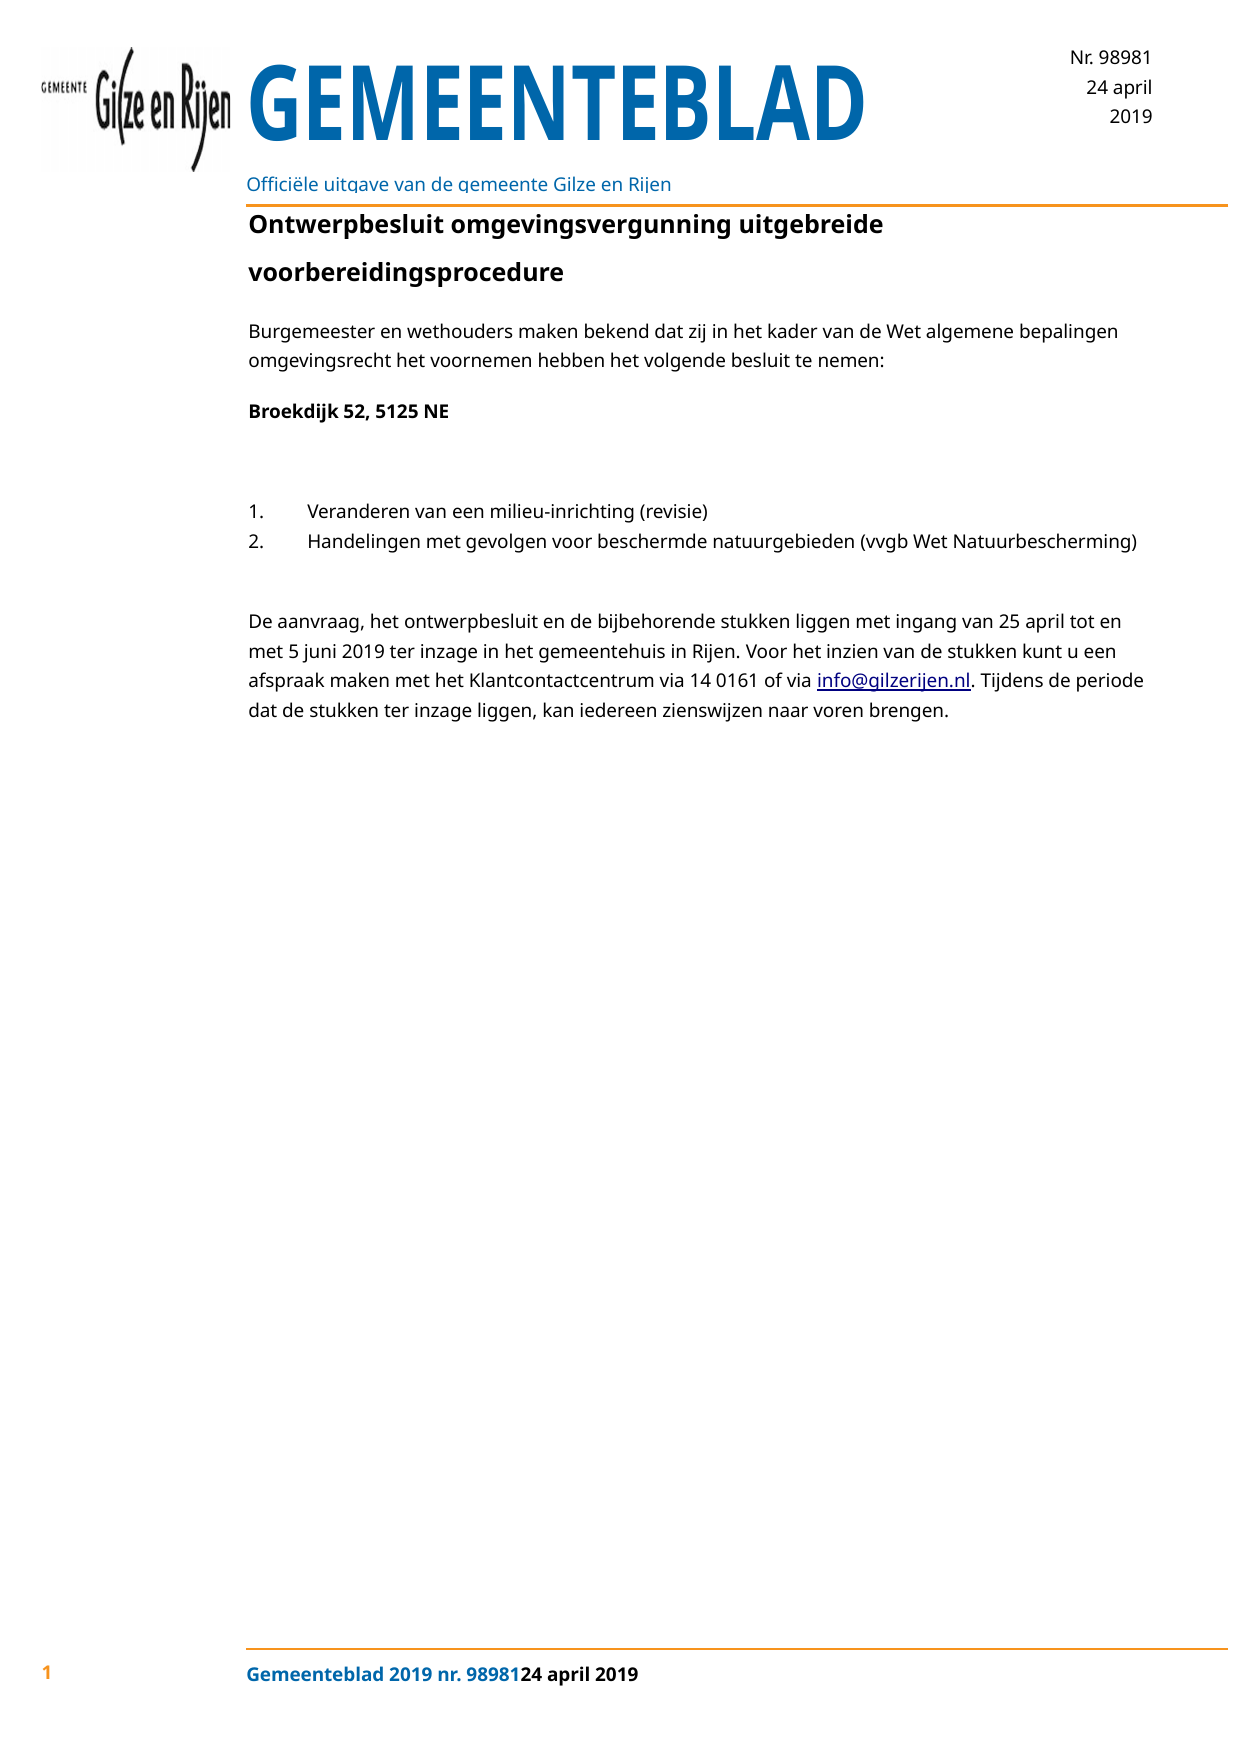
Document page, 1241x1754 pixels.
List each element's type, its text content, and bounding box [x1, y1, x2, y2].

text Ontwerpbesluit omgevingsvergunning uitgebreide voorbereidingsprocedure [248, 207, 1152, 288]
list Veranderen van een milieu-inrichting (revisie) [248, 499, 1152, 524]
picture [41, 47, 231, 172]
list Handelingen met gevolgen voor beschermde natuurgebieden (vvgb Wet Natuurbescherming) [248, 528, 1152, 554]
text Broekdijk 52, 5125 NE [248, 398, 1152, 424]
text Burgemeester en wethouders maken bekend dat zij in het kader van de Wet algemene bepalingen omgevingsrecht het voornemen hebben het volgende besluit te nemen: [248, 318, 1152, 373]
text De aanvraag, het ontwerpbesluit en de bijbehorende stukken liggen met ingang van 25 april tot en met 5 juni 2019 ter inzage in het gemeentehuis in Rijen. Voor het inzien van de stukken kunt u een afspraak maken met het Klantcontactcentrum via 14 0161 of via info@gilzerijen.nl. Tijdens de periode dat de stukken ter inzage liggen, kan iedereen zienswijzen naar voren brengen. [248, 608, 1152, 723]
